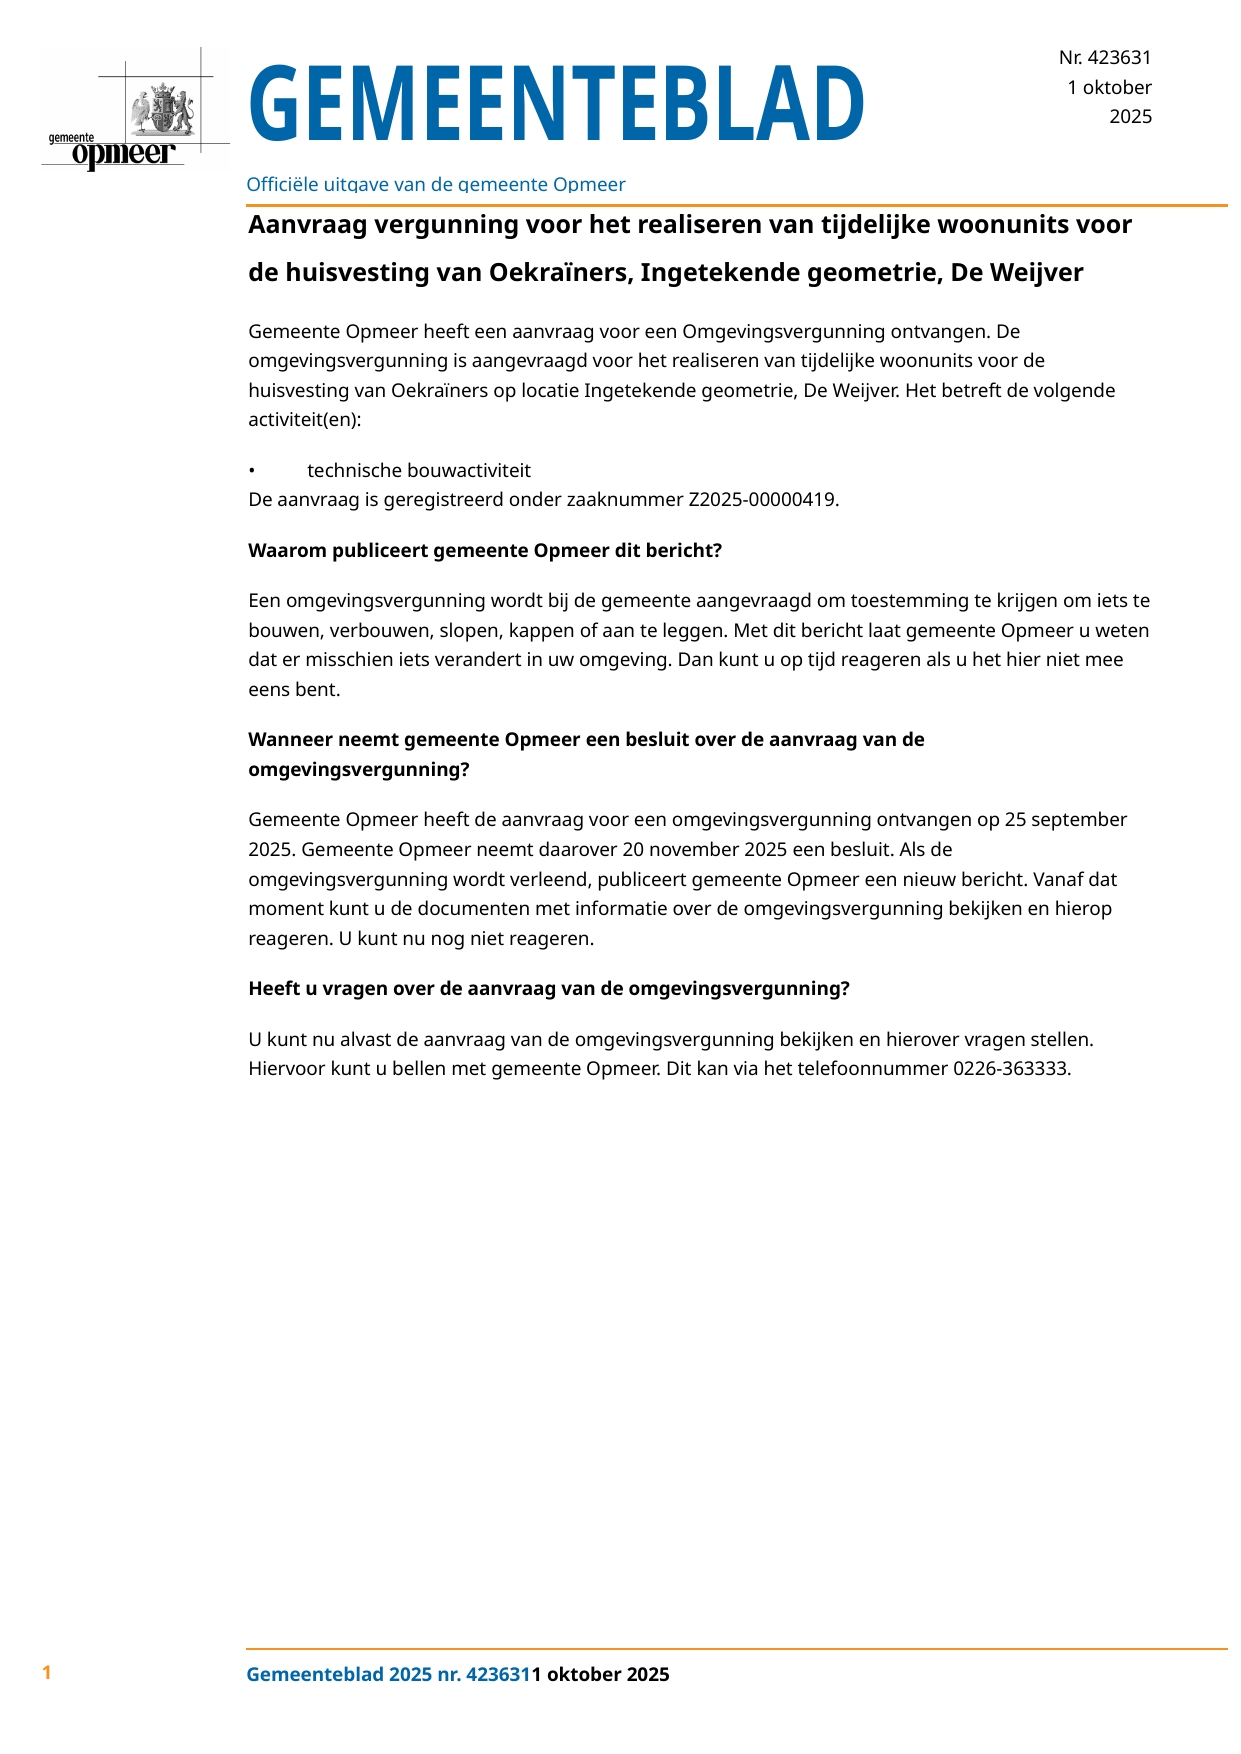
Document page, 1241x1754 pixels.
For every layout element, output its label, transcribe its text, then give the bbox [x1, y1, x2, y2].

text De aanvraag is geregistreerd onder zaaknummer Z2025-00000419. [248, 487, 1152, 512]
text Wanneer neemt gemeente Opmeer een besluit over de aanvraag van de omgevingsvergunning? [248, 727, 1152, 782]
text Een omgevingsvergunning wordt bij de gemeente aangevraagd om toestemming te krijgen om iets te bouwen, verbouwen, slopen, kappen of aan te leggen. Met dit bericht laat gemeente Opmeer u weten dat er misschien iets verandert in uw omgeving. Dan kunt u op tijd reageren als u het hier niet mee eens bent. [248, 587, 1152, 702]
text Heeft u vragen over de aanvraag van de omgevingsvergunning? [248, 975, 1152, 1001]
list technische bouwactiviteit [248, 457, 1152, 483]
text Gemeente Opmeer heeft een aanvraag voor een Omgevingsvergunning ontvangen. De omgevingsvergunning is aangevraagd voor het realiseren van tijdelijke woonunits voor de huisvesting van Oekraïners op locatie Ingetekende geometrie, De Weijver. Het betreft de volgende activiteit(en): [248, 318, 1152, 432]
picture [41, 47, 231, 172]
text U kunt nu alvast de aanvraag van de omgevingsvergunning bekijken en hierover vragen stellen. Hiervoor kunt u bellen met gemeente Opmeer. Dit kan via het telefoonnummer 0226-363333. [248, 1026, 1152, 1081]
text Gemeente Opmeer heeft de aanvraag voor een omgevingsvergunning ontvangen op 25 september 2025. Gemeente Opmeer neemt daarover 20 november 2025 een besluit. Als de omgevingsvergunning wordt verleend, publiceert gemeente Opmeer een nieuw bericht. Vanaf dat moment kunt u de documenten met informatie over de omgevingsvergunning bekijken en hierop reageren. U kunt nu nog niet reageren. [248, 807, 1152, 951]
text Waarom publiceert gemeente Opmeer dit bericht? [248, 537, 1152, 563]
text Aanvraag vergunning voor het realiseren van tijdelijke woonunits voor de huisvesting van Oekraïners, Ingetekende geometrie, De Weijver [248, 207, 1152, 288]
